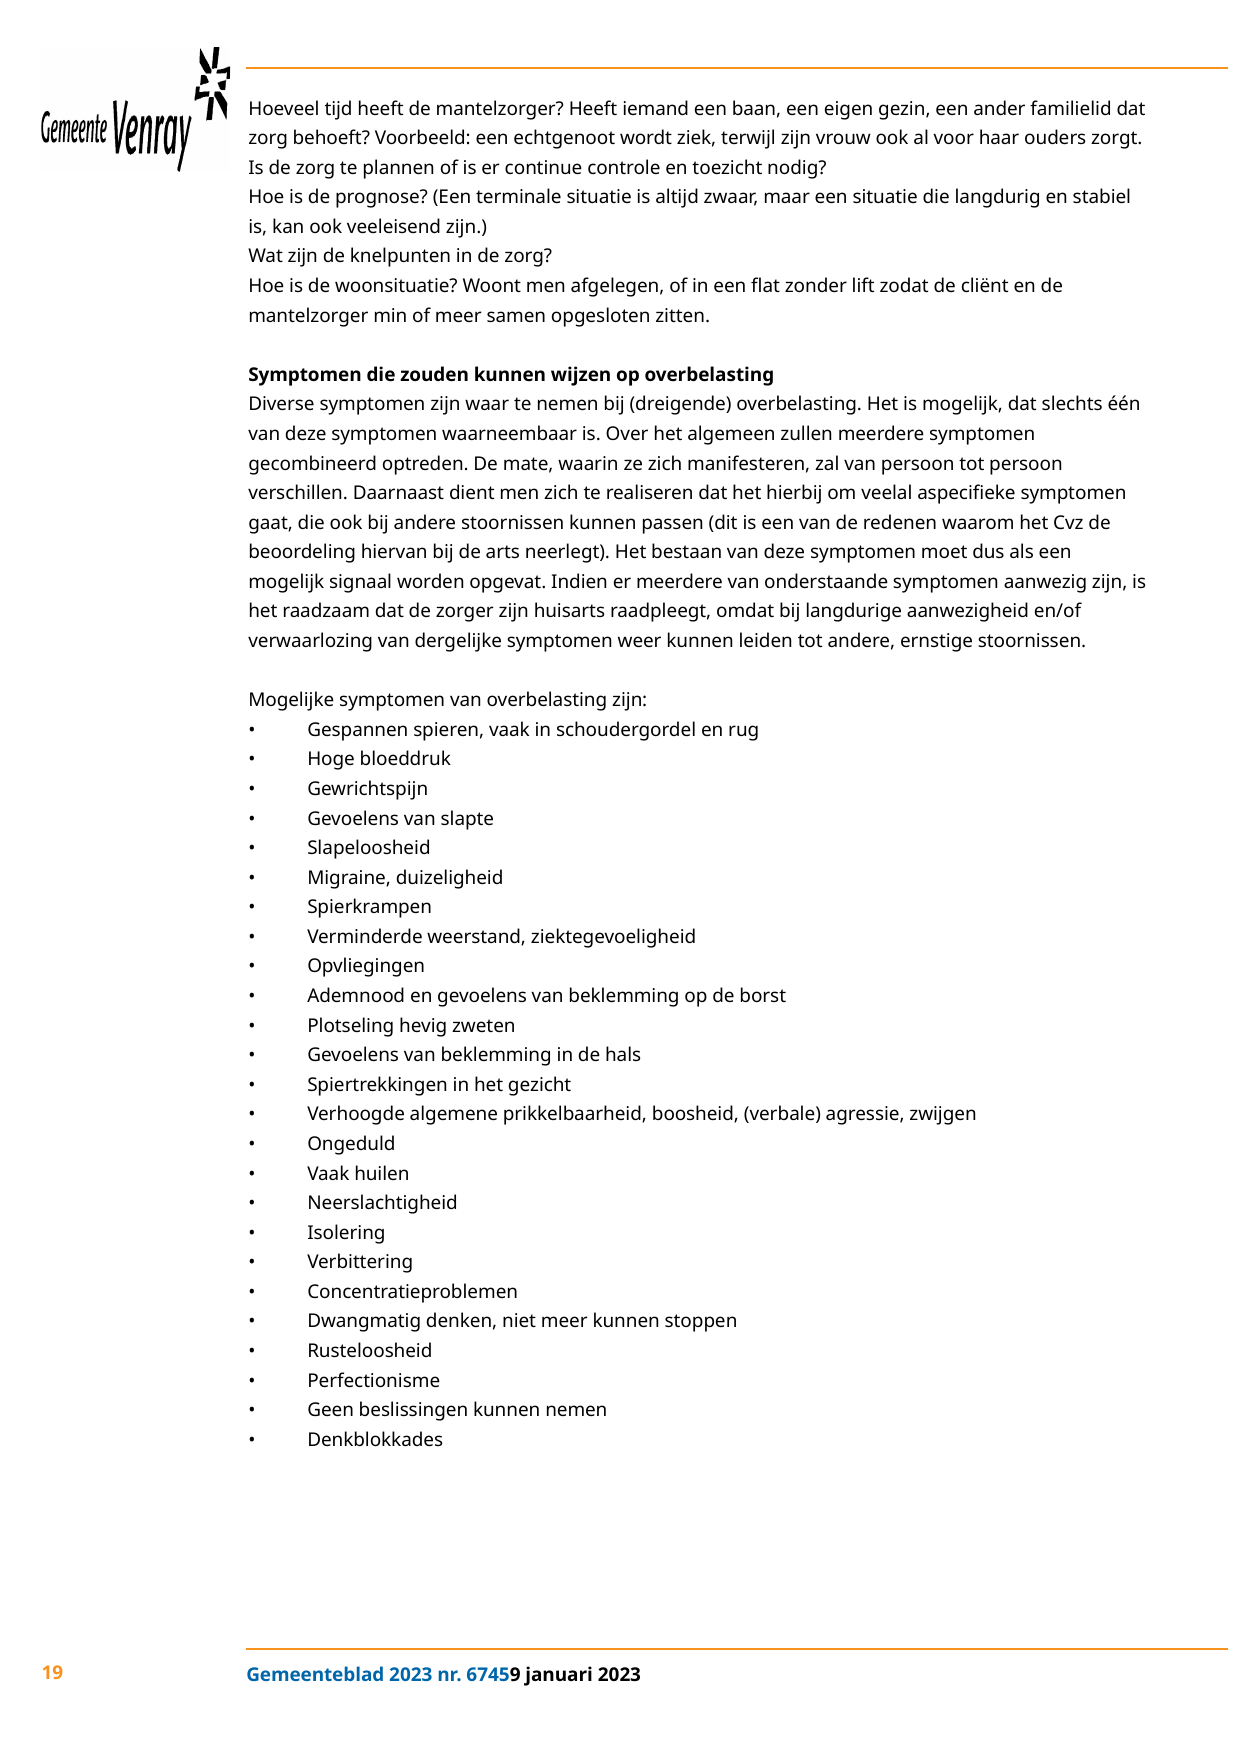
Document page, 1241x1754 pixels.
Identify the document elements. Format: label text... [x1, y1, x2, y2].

text Hoe is de prognose? (Een terminale situatie is altijd zwaar, maar een situatie die langdurig en stabiel is, kan ook veeleisend zijn.) [248, 183, 1152, 239]
list Denkblokkades [248, 1426, 1152, 1452]
list Verbittering [248, 1248, 1152, 1274]
list Ademnood en gevoelens van beklemming op de borst [248, 982, 1152, 1008]
list Vaak huilen [248, 1160, 1152, 1186]
list Opvliegingen [248, 953, 1152, 978]
list Plotseling hevig zweten [248, 1012, 1152, 1038]
text Hoeveel tijd heeft de mantelzorger? Heeft iemand een baan, een eigen gezin, een ander familielid dat zorg behoeft? Voorbeeld: een echtgenoot wordt ziek, terwijl zijn vrouw ook al voor haar ouders zorgt. [248, 95, 1152, 150]
list Slapeloosheid [248, 834, 1152, 860]
list Geen beslissingen kunnen nemen [248, 1396, 1152, 1422]
list Dwangmatig denken, niet meer kunnen stoppen [248, 1308, 1152, 1333]
picture [41, 47, 231, 172]
list Gewrichtspijn [248, 775, 1152, 801]
text Hoe is de woonsituatie? Woont men afgelegen, of in een flat zonder lift zodat de cliënt en de mantelzorger min of meer samen opgesloten zitten. [248, 272, 1152, 328]
text Diverse symptomen zijn waar te nemen bij (dreigende) overbelasting. Het is mogelijk, dat slechts één van deze symptomen waarneembaar is. Over het algemeen zullen meerdere symptomen gecombineerd optreden. De mate, waarin ze zich manifesteren, zal van persoon tot persoon verschillen. Daarnaast dient men zich te realiseren dat het hierbij om veelal aspecifieke symptomen gaat, die ook bij andere stoornissen kunnen passen (dit is een van de redenen waarom het Cvz de beoordeling hiervan bij de arts neerlegt). Het bestaan van deze symptomen moet dus als een mogelijk signaal worden opgevat. Indien er meerdere van onderstaande symptomen aanwezig zijn, is het raadzaam dat de zorger zijn huisarts raadpleegt, omdat bij langdurige aanwezigheid en/of verwaarlozing van dergelijke symptomen weer kunnen leiden tot andere, ernstige stoornissen. [248, 391, 1152, 653]
list Verminderde weerstand, ziektegevoeligheid [248, 923, 1152, 949]
list Neerslachtigheid [248, 1189, 1152, 1215]
text Wat zijn de knelpunten in de zorg? [248, 243, 1152, 268]
list Gevoelens van beklemming in de hals [248, 1041, 1152, 1067]
list Verhoogde algemene prikkelbaarheid, boosheid, (verbale) agressie, zwijgen [248, 1101, 1152, 1126]
list Hoge bloeddruk [248, 746, 1152, 771]
list Ongeduld [248, 1130, 1152, 1156]
list Gevoelens van slapte [248, 805, 1152, 831]
list Gespannen spieren, vaak in schoudergordel en rug [248, 716, 1152, 742]
text Symptomen die zouden kunnen wijzen op overbelasting [248, 361, 1152, 387]
list Spiertrekkingen in het gezicht [248, 1071, 1152, 1097]
list Spierkrampen [248, 893, 1152, 919]
list Migraine, duizeligheid [248, 864, 1152, 890]
list Isolering [248, 1219, 1152, 1245]
text Is de zorg te plannen of is er continue controle en toezicht nodig? [248, 154, 1152, 180]
text Mogelijke symptomen van overbelasting zijn: [248, 686, 1152, 712]
list Concentratieproblemen [248, 1278, 1152, 1304]
list Rusteloosheid [248, 1337, 1152, 1363]
list Perfectionisme [248, 1367, 1152, 1393]
